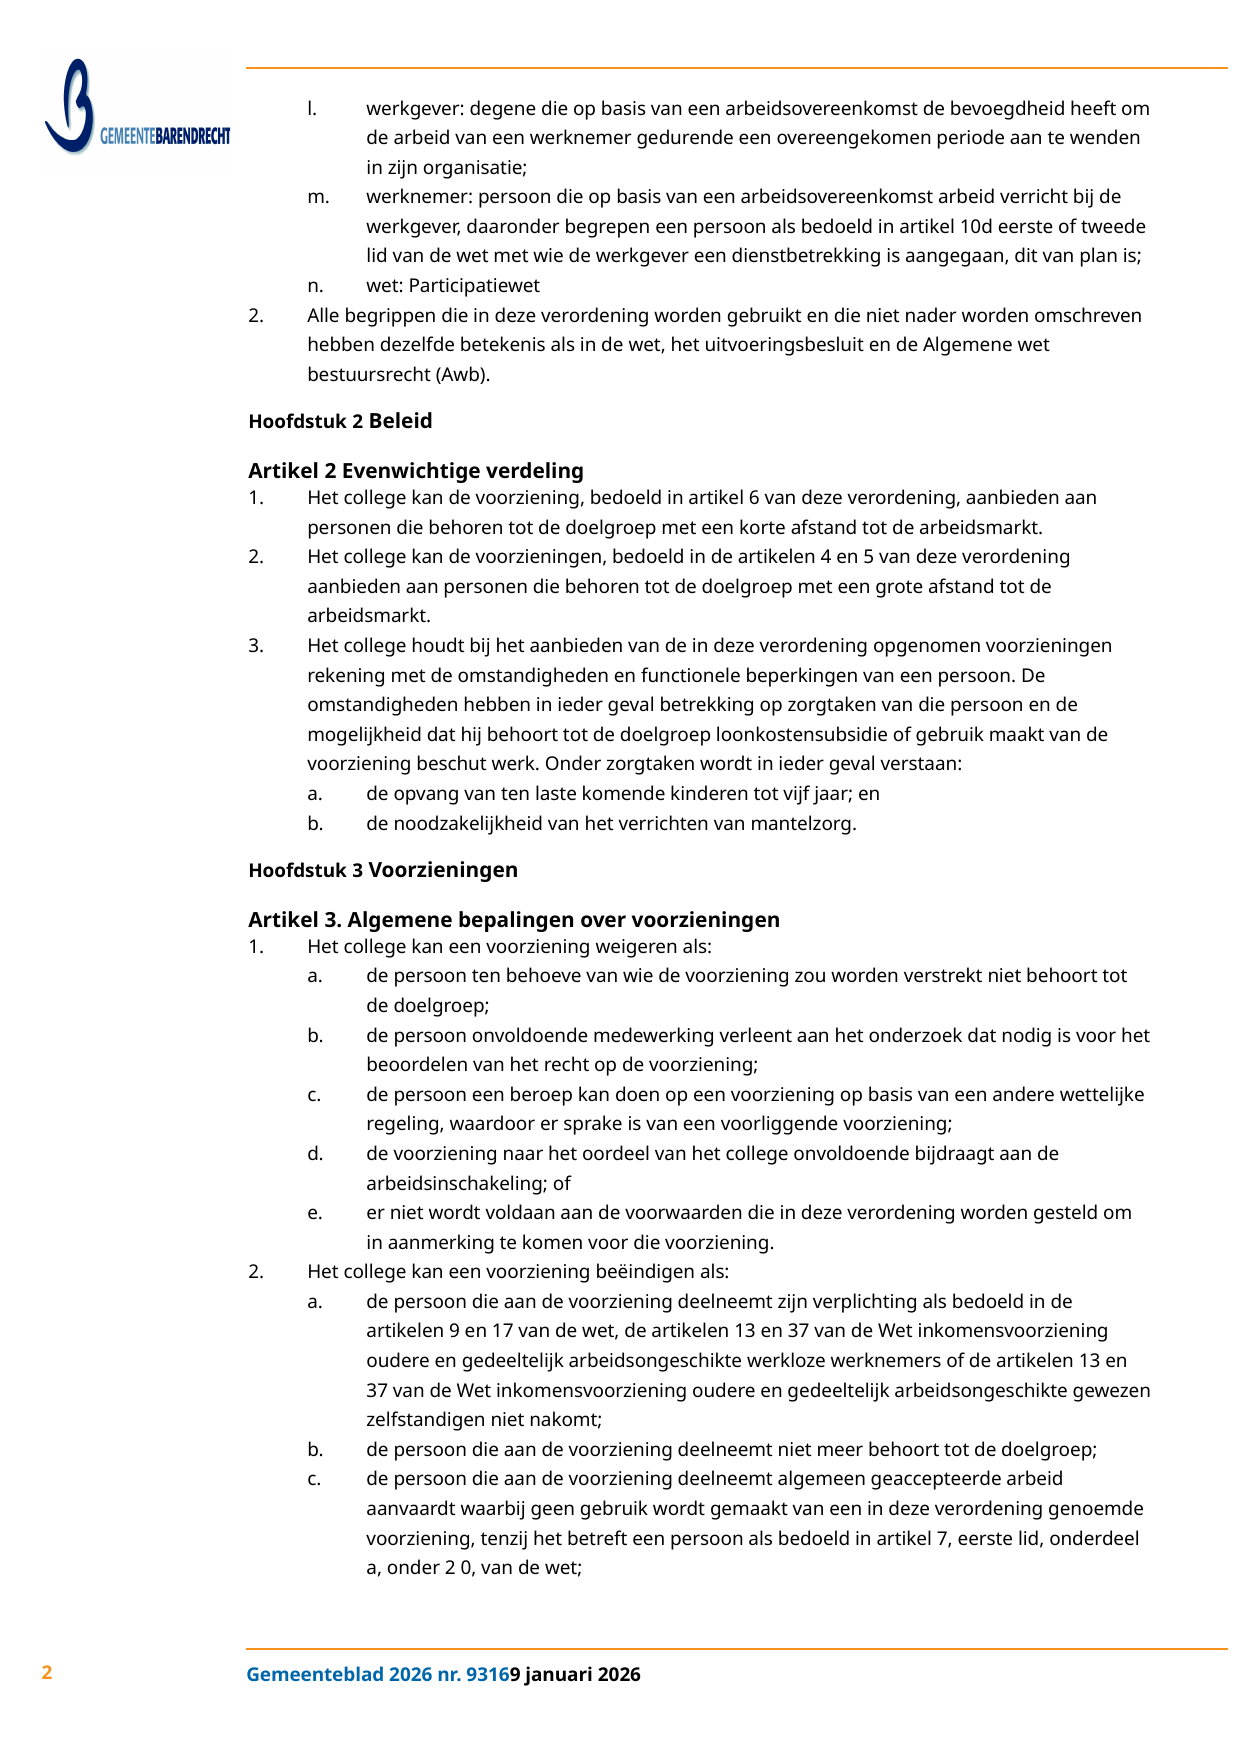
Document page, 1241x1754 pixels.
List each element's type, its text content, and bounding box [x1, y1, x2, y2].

list wet: Participatiewet [307, 272, 1152, 298]
list er niet wordt voldaan aan de voorwaarden die in deze verordening worden gesteld om in aanmerking te komen voor die voorziening. [307, 1199, 1152, 1255]
list de persoon die aan de voorziening deelneemt zijn verplichting als bedoeld in de artikelen 9 en 17 van de wet, de artikelen 13 en 37 van de Wet inkomensvoorziening oudere en gedeeltelijk arbeidsongeschikte werkloze werknemers of de artikelen 13 en 37 van de Wet inkomensvoorziening oudere en gedeeltelijk arbeidsongeschikte gewezen zelfstandigen niet nakomt; [307, 1288, 1152, 1432]
text Hoofdstuk 2 Beleid [248, 407, 1152, 435]
list de noodzakelijkheid van het verrichten van mantelzorg. [307, 810, 1152, 836]
list de voorziening naar het oordeel van het college onvoldoende bijdraagt aan de arbeidsinschakeling; of [307, 1140, 1152, 1196]
list de persoon die aan de voorziening deelneemt niet meer behoort tot de doelgroep; [307, 1436, 1152, 1462]
text Artikel 3. Algemene bepalingen over voorzieningen [248, 905, 1152, 933]
text Hoofdstuk 3 Voorzieningen [248, 855, 1152, 884]
picture [41, 47, 231, 172]
list werkgever: degene die op basis van een arbeidsovereenkomst de bevoegdheid heeft om de arbeid van een werknemer gedurende een overeengekomen periode aan te wenden in zijn organisatie; [307, 95, 1152, 180]
list de persoon ten behoeve van wie de voorziening zou worden verstrekt niet behoort tot de doelgroep; [307, 963, 1152, 1018]
list de persoon een beroep kan doen op een voorziening op basis van een andere wettelijke regeling, waardoor er sprake is van een voorliggende voorziening; [307, 1081, 1152, 1136]
list werknemer: persoon die op basis van een arbeidsovereenkomst arbeid verricht bij de werkgever, daaronder begrepen een persoon als bedoeld in artikel 10d eerste of tweede lid van de wet met wie de werkgever een dienstbetrekking is aangegaan, dit van plan is; [307, 183, 1152, 268]
list Het college kan een voorziening beëindigen als: [248, 1258, 1152, 1284]
list de persoon onvoldoende medewerking verleent aan het onderzoek dat nodig is voor het beoordelen van het recht op de voorziening; [307, 1022, 1152, 1077]
list Het college kan een voorziening weigeren als: [248, 933, 1152, 959]
text Artikel 2 Evenwichtige verdeling [248, 456, 1152, 484]
list Het college houdt bij het aanbieden van de in deze verordening opgenomen voorzieningen rekening met de omstandigheden en functionele beperkingen van een persoon. De omstandigheden hebben in ieder geval betrekking op zorgtaken van die persoon en de mogelijkheid dat hij behoort tot de doelgroep loonkostensubsidie of gebruik maakt van de voorziening beschut werk. Onder zorgtaken wordt in ieder geval verstaan: [248, 632, 1152, 776]
list Alle begrippen die in deze verordening worden gebruikt en die niet nader worden omschreven hebben dezelfde betekenis als in de wet, het uitvoeringsbesluit en de Algemene wet bestuursrecht (Awb). [248, 302, 1152, 387]
list Het college kan de voorziening, bedoeld in artikel 6 van deze verordening, aanbieden aan personen die behoren tot de doelgroep met een korte afstand tot de arbeidsmarkt. [248, 484, 1152, 540]
list Het college kan de voorzieningen, bedoeld in de artikelen 4 en 5 van deze verordening aanbieden aan personen die behoren tot de doelgroep met een grote afstand tot de arbeidsmarkt. [248, 543, 1152, 628]
list de opvang van ten laste komende kinderen tot vijf jaar; en [307, 780, 1152, 806]
list de persoon die aan de voorziening deelneemt algemeen geaccepteerde arbeid aanvaardt waarbij geen gebruik wordt gemaakt van een in deze verordening genoemde voorziening, tenzij het betreft een persoon als bedoeld in artikel 7, eerste lid, onderdeel a, onder 2 0, van de wet; [307, 1466, 1152, 1580]
